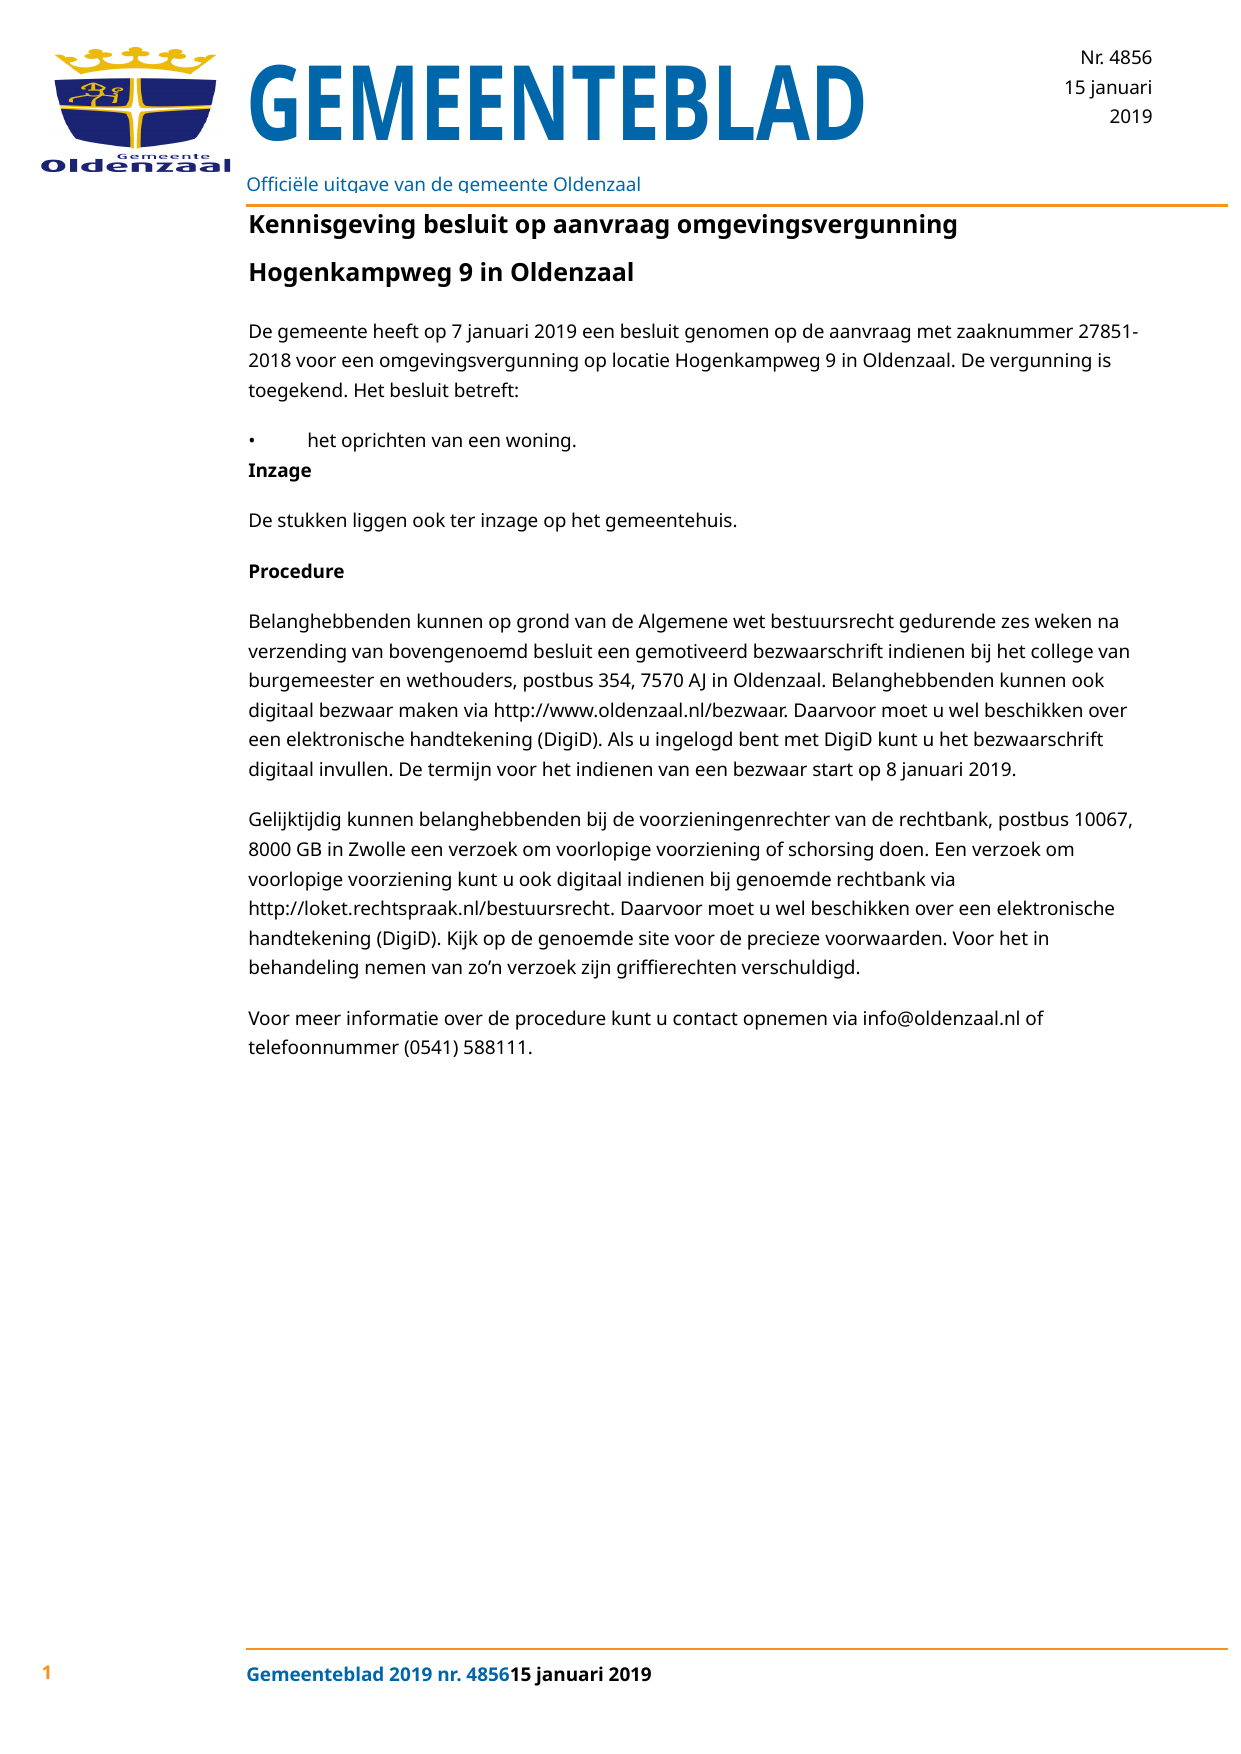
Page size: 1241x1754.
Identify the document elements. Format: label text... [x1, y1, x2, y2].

text Gelijktijdig kunnen belanghebbenden bij de voorzieningenrechter van de rechtbank, postbus 10067, 8000 GB in Zwolle een verzoek om voorlopige voorziening of schorsing doen. Een verzoek om voorlopige voorziening kunt u ook digitaal indienen bij genoemde rechtbank via http://loket.rechtspraak.nl/bestuursrecht. Daarvoor moet u wel beschikken over een elektronische handtekening (DigiD). Kijk op de genoemde site voor de precieze voorwaarden. Voor het in behandeling nemen van zo’n verzoek zijn griffierechten verschuldigd. [248, 807, 1152, 980]
picture [41, 47, 231, 172]
text De gemeente heeft op 7 januari 2019 een besluit genomen op de aanvraag met zaaknummer 27851-2018 voor een omgevingsvergunning op locatie Hogenkampweg 9 in Oldenzaal. De vergunning is toegekend. Het besluit betreft: [248, 318, 1152, 403]
list het oprichten van een woning. [248, 427, 1152, 453]
text Procedure [248, 558, 1152, 584]
text Inzage [248, 457, 1152, 483]
text De stukken liggen ook ter inzage op het gemeentehuis. [248, 507, 1152, 533]
text Voor meer informatie over de procedure kunt u contact opnemen via info@oldenzaal.nl of telefoonnummer (0541) 588111. [248, 1005, 1152, 1060]
text Kennisgeving besluit op aanvraag omgevingsvergunning Hogenkampweg 9 in Oldenzaal [248, 207, 1152, 288]
text Belanghebbenden kunnen op grond van de Algemene wet bestuursrecht gedurende zes weken na verzending van bovengenoemd besluit een gemotiveerd bezwaarschrift indienen bij het college van burgemeester en wethouders, postbus 354, 7570 AJ in Oldenzaal. Belanghebbenden kunnen ook digitaal bezwaar maken via http://www.oldenzaal.nl/bezwaar. Daarvoor moet u wel beschikken over een elektronische handtekening (DigiD). Als u ingelogd bent met DigiD kunt u het bezwaarschrift digitaal invullen. De termijn voor het indienen van een bezwaar start op 8 januari 2019. [248, 608, 1152, 782]
